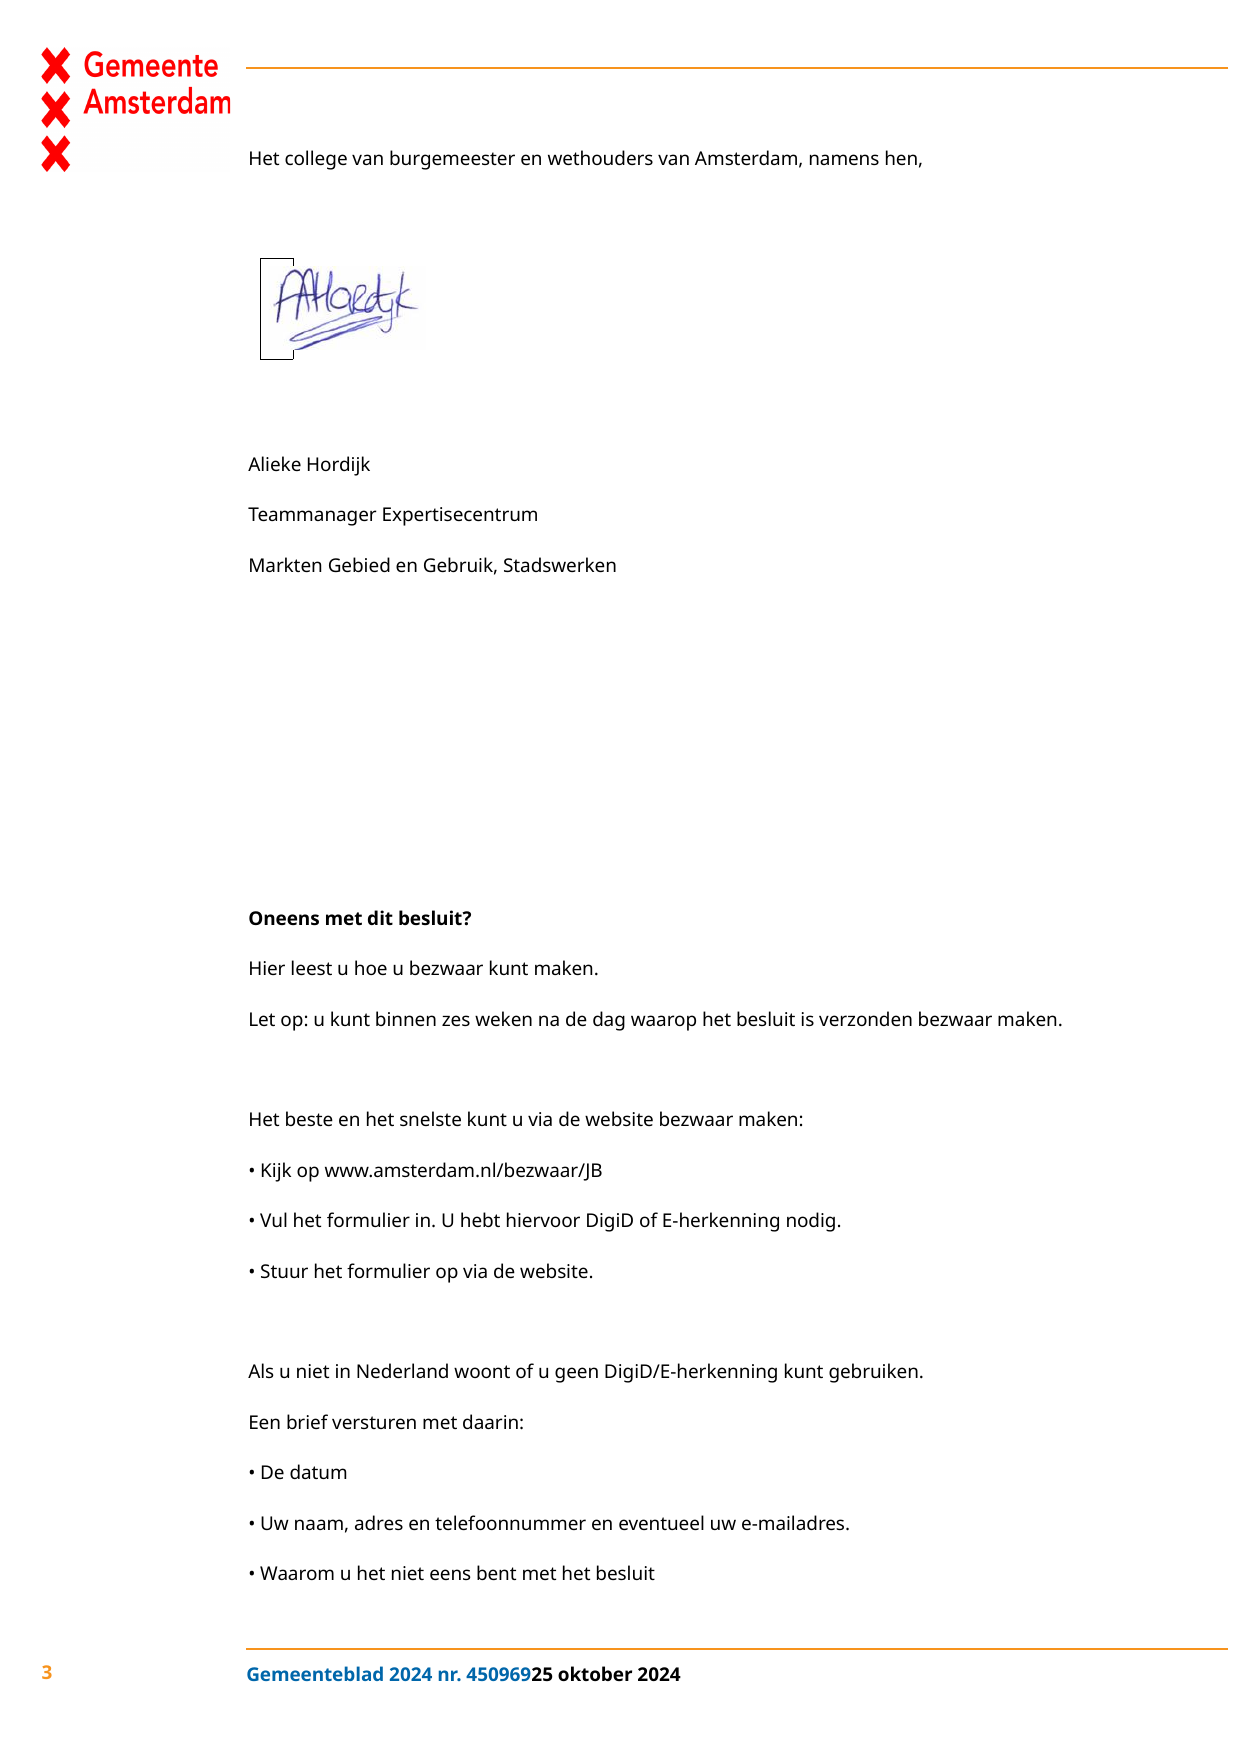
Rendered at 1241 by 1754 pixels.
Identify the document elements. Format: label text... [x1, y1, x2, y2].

text Markten Gebied en Gebruik, Stadswerken [248, 552, 1152, 578]
text • De datum [248, 1459, 1152, 1485]
text Alieke Hordijk [248, 451, 1152, 477]
text Het beste en het snelste kunt u via de website bezwaar maken: [248, 1107, 1152, 1132]
text • Stuur het formulier op via de website. [248, 1258, 1152, 1283]
text Oneens met dit besluit? [248, 905, 1152, 931]
text • Kijk op www.amsterdam.nl/bezwaar/JB [248, 1157, 1152, 1183]
text Als u niet in Nederland woont of u geen DigiD/E-herkenning kunt gebruiken. [248, 1359, 1152, 1384]
text Het college van burgemeester en wethouders van Amsterdam, namens hen, [248, 145, 1152, 171]
picture [41, 47, 231, 172]
text Een brief versturen met daarin: [248, 1409, 1152, 1435]
picture [268, 266, 427, 350]
text Let op: u kunt binnen zes weken na de dag waarop het besluit is verzonden bezwaar maken. [248, 1006, 1152, 1031]
text • Vul het formulier in. U hebt hiervoor DigiD of E-herkenning nodig. [248, 1207, 1152, 1233]
text • Waarom u het niet eens bent met het besluit [248, 1560, 1152, 1586]
text • Uw naam, adres en telefoonnummer en eventueel uw e-mailadres. [248, 1510, 1152, 1536]
text Teammanager Expertisecentrum [248, 502, 1152, 527]
text Hier leest u hoe u bezwaar kunt maken. [248, 955, 1152, 981]
